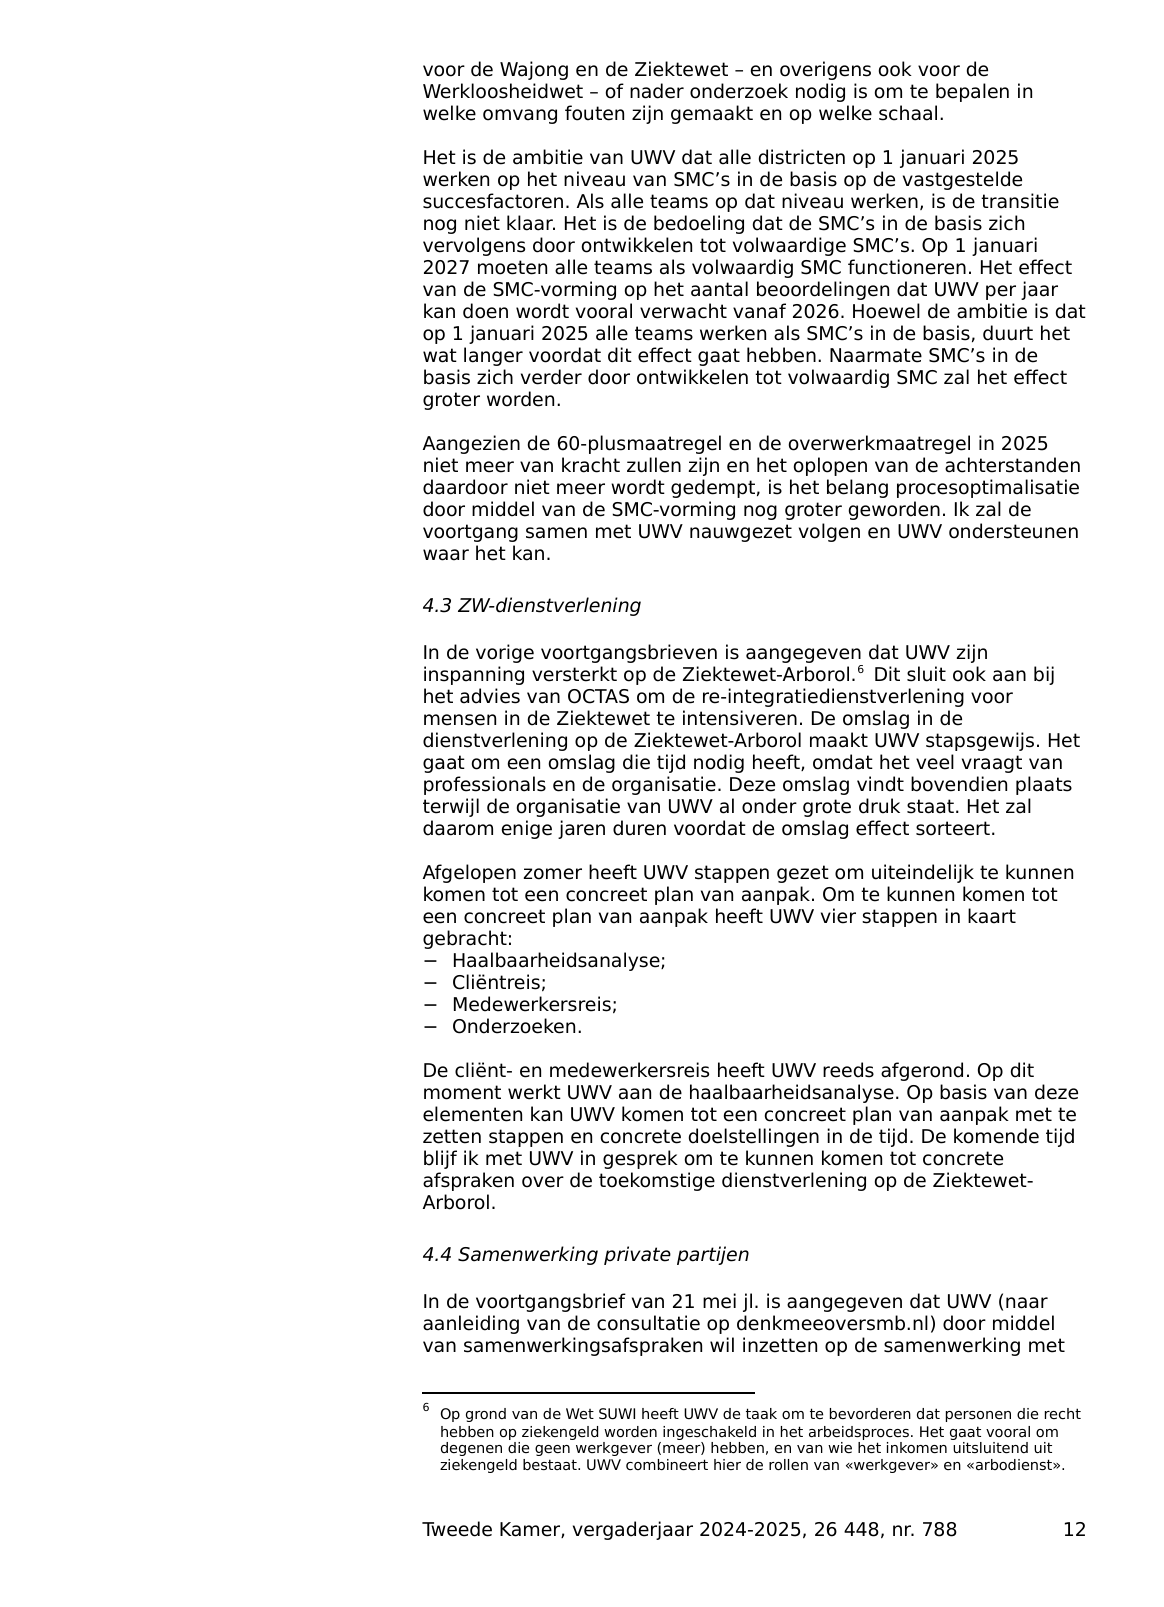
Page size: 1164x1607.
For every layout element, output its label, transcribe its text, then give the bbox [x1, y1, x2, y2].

text Op grond van de Wet SUWI heeft UWV de taak om te bevorderen dat personen die recht hebben op ziekengeld worden ingeschakeld in het arbeidsproces. Het gaat vooral om degenen die geen werkgever (meer) hebben, en van wie het inkomen uitsluitend uit ziekengeld bestaat. UWV combineert hier de rollen van «werkgever» en «arbodienst». [422, 1402, 1087, 1474]
text − Haalbaarheidsanalyse; [422, 950, 1087, 972]
text De cliënt- en medewerkersreis heeft UWV reeds afgerond. Op dit moment werkt UWV aan de haalbaarheidsanalyse. Op basis van deze elementen kan UWV komen tot een concreet plan van aanpak met te zetten stappen en concrete doelstellingen in de tijd. De komende tijd blijf ik met UWV in gesprek om te kunnen komen tot concrete afspraken over de toekomstige dienstverlening op de Ziektewet-Arborol. [422, 1060, 1087, 1214]
text Het is de ambitie van UWV dat alle districten op 1 januari 2025 werken op het niveau van SMC’s in de basis op de vastgestelde succesfactoren. Als alle teams op dat niveau werken, is de transitie nog niet klaar. Het is de bedoeling dat de SMC’s in de basis zich vervolgens door ontwikkelen tot volwaardige SMC’s. Op 1 januari 2027 moeten alle teams als volwaardig SMC functioneren. Het effect van de SMC-vorming op het aantal beoordelingen dat UWV per jaar kan doen wordt vooral verwacht vanaf 2026. Hoewel de ambitie is dat op 1 januari 2025 alle teams werken als SMC’s in de basis, duurt het wat langer voordat dit effect gaat hebben. Naarmate SMC’s in de basis zich verder door ontwikkelen tot volwaardig SMC zal het effect groter worden. [422, 147, 1087, 411]
text In de voortgangsbrief van 21 mei jl. is aangegeven dat UWV (naar aanleiding van de consultatie op denkmeeoversmb.nl) door middel van samenwerkingsafspraken wil inzetten op de samenwerking met [422, 1291, 1087, 1357]
subtitle 4.4 Samenwerking private partijen [422, 1244, 1087, 1266]
text Afgelopen zomer heeft UWV stappen gezet om uiteindelijk te kunnen komen tot een concreet plan van aanpak. Om te kunnen komen tot een concreet plan van aanpak heeft UWV vier stappen in kaart gebracht: [422, 862, 1087, 950]
text In de vorige voortgangsbrieven is aangegeven dat UWV zijn inspanning versterkt op de Ziektewet-Arborol. Dit sluit ook aan bij het advies van OCTAS om de re-integratiedienstverlening voor mensen in de Ziektewet te intensiveren. De omslag in de dienstverlening op de Ziektewet-Arborol maakt UWV stapsgewijs. Het gaat om een omslag die tijd nodig heeft, omdat het veel vraagt van professionals en de organisatie. Deze omslag vindt bovendien plaats terwijl de organisatie van UWV al onder grote druk staat. Het zal daarom enige jaren duren voordat de omslag effect sorteert. [422, 642, 1087, 840]
text voor de Wajong en de Ziektewet – en overigens ook voor de Werkloosheidwet – of nader onderzoek nodig is om te bepalen in welke omvang fouten zijn gemaakt en op welke schaal. [422, 59, 1087, 125]
text − Onderzoeken. [422, 1016, 1087, 1038]
text − Medewerkersreis; [422, 994, 1087, 1016]
text − Cliëntreis; [422, 972, 1087, 994]
subtitle 4.3 ZW-dienstverlening [422, 595, 1087, 617]
text Aangezien de 60-plusmaatregel en de overwerkmaatregel in 2025 niet meer van kracht zullen zijn en het oplopen van de achterstanden daardoor niet meer wordt gedempt, is het belang procesoptimalisatie door middel van de SMC-vorming nog groter geworden. Ik zal de voortgang samen met UWV nauwgezet volgen en UWV ondersteunen waar het kan. [422, 433, 1087, 565]
